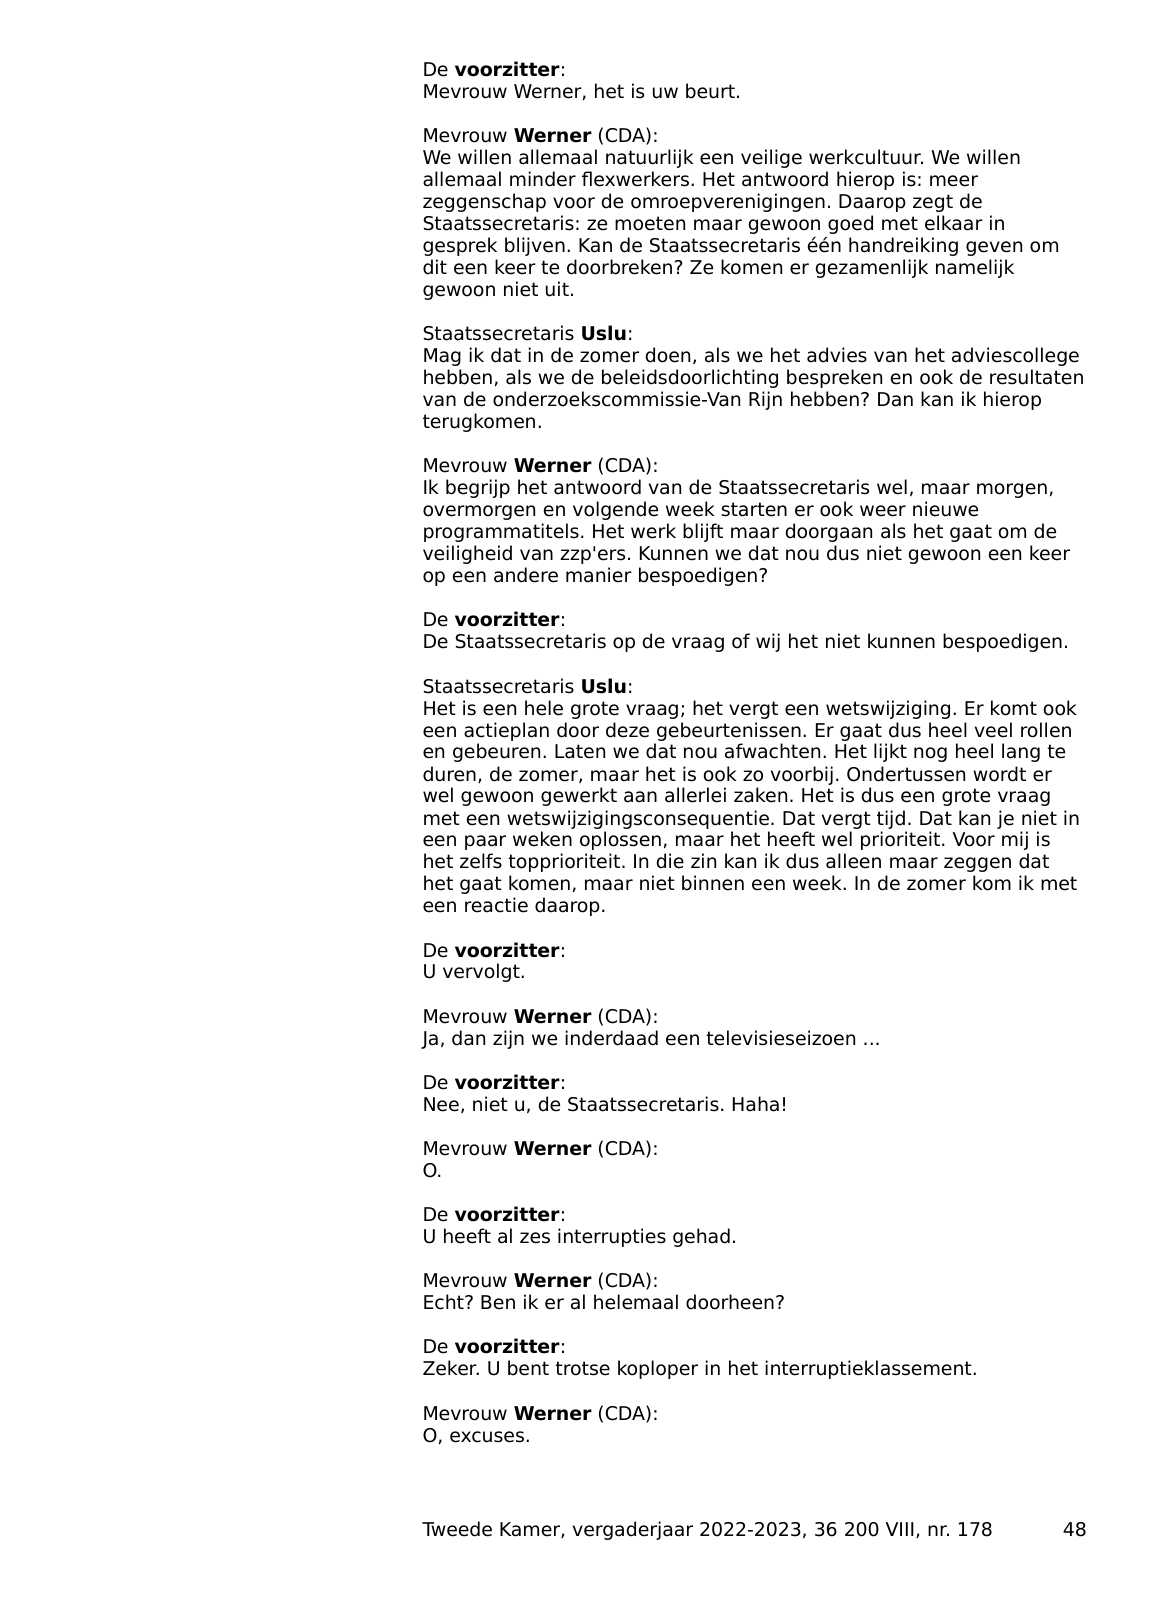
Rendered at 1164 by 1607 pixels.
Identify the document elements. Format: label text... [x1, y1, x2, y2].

text Mevrouw Werner (CDA): [422, 125, 1087, 147]
text O. [422, 1160, 1087, 1182]
text Staatssecretaris Uslu: [422, 676, 1087, 697]
text De voorzitter: [422, 1336, 1087, 1358]
text Mevrouw Werner (CDA): [422, 1270, 1087, 1292]
text Echt? Ben ik er al helemaal doorheen? [422, 1292, 1087, 1314]
text Het is een hele grote vraag; het vergt een wetswijziging. Er komt ook een actieplan door deze gebeurtenissen. Er gaat dus heel veel rollen en gebeuren. Laten we dat nou afwachten. Het lijkt nog heel lang te duren, de zomer, maar het is ook zo voorbij. Ondertussen wordt er wel gewoon gewerkt aan allerlei zaken. Het is dus een grote vraag met een wetswijzigingsconsequentie. Dat vergt tijd. Dat kan je niet in een paar weken oplossen, maar het heeft wel prioriteit. Voor mij is het zelfs topprioriteit. In die zin kan ik dus alleen maar zeggen dat het gaat komen, maar niet binnen een week. In de zomer kom ik met een reactie daarop. [422, 697, 1087, 917]
text Mevrouw Werner (CDA): [422, 455, 1087, 477]
text Mevrouw Werner (CDA): [422, 1402, 1087, 1424]
text De voorzitter: [422, 609, 1087, 631]
text Nee, niet u, de Staatssecretaris. Haha! [422, 1094, 1087, 1116]
text Mevrouw Werner (CDA): [422, 1138, 1087, 1160]
text De voorzitter: [422, 59, 1087, 81]
text De voorzitter: [422, 1072, 1087, 1094]
text Mevrouw Werner, het is uw beurt. [422, 81, 1087, 103]
text De voorzitter: [422, 939, 1087, 961]
text U vervolgt. [422, 961, 1087, 983]
text De voorzitter: [422, 1204, 1087, 1226]
text Mevrouw Werner (CDA): [422, 1006, 1087, 1028]
text De Staatssecretaris op de vraag of wij het niet kunnen bespoedigen. [422, 631, 1087, 653]
text Ja, dan zijn we inderdaad een televisieseizoen ... [422, 1028, 1087, 1049]
text Zeker. U bent trotse koploper in het interruptieklassement. [422, 1358, 1087, 1380]
text We willen allemaal natuurlijk een veilige werkcultuur. We willen allemaal minder flexwerkers. Het antwoord hierop is: meer zeggenschap voor de omroepverenigingen. Daarop zegt de Staatssecretaris: ze moeten maar gewoon goed met elkaar in gesprek blijven. Kan de Staatssecretaris één handreiking geven om dit een keer te doorbreken? Ze komen er gezamenlijk namelijk gewoon niet uit. [422, 147, 1087, 301]
text Staatssecretaris Uslu: [422, 323, 1087, 345]
text O, excuses. [422, 1424, 1087, 1446]
text U heeft al zes interrupties gehad. [422, 1226, 1087, 1248]
text Ik begrijp het antwoord van de Staatssecretaris wel, maar morgen, overmorgen en volgende week starten er ook weer nieuwe programmatitels. Het werk blijft maar doorgaan als het gaat om de veiligheid van zzp'ers. Kunnen we dat nou dus niet gewoon een keer op een andere manier bespoedigen? [422, 477, 1087, 587]
text Mag ik dat in de zomer doen, als we het advies van het adviescollege hebben, als we de beleidsdoorlichting bespreken en ook de resultaten van de onderzoekscommissie-Van Rijn hebben? Dan kan ik hierop terugkomen. [422, 345, 1087, 433]
